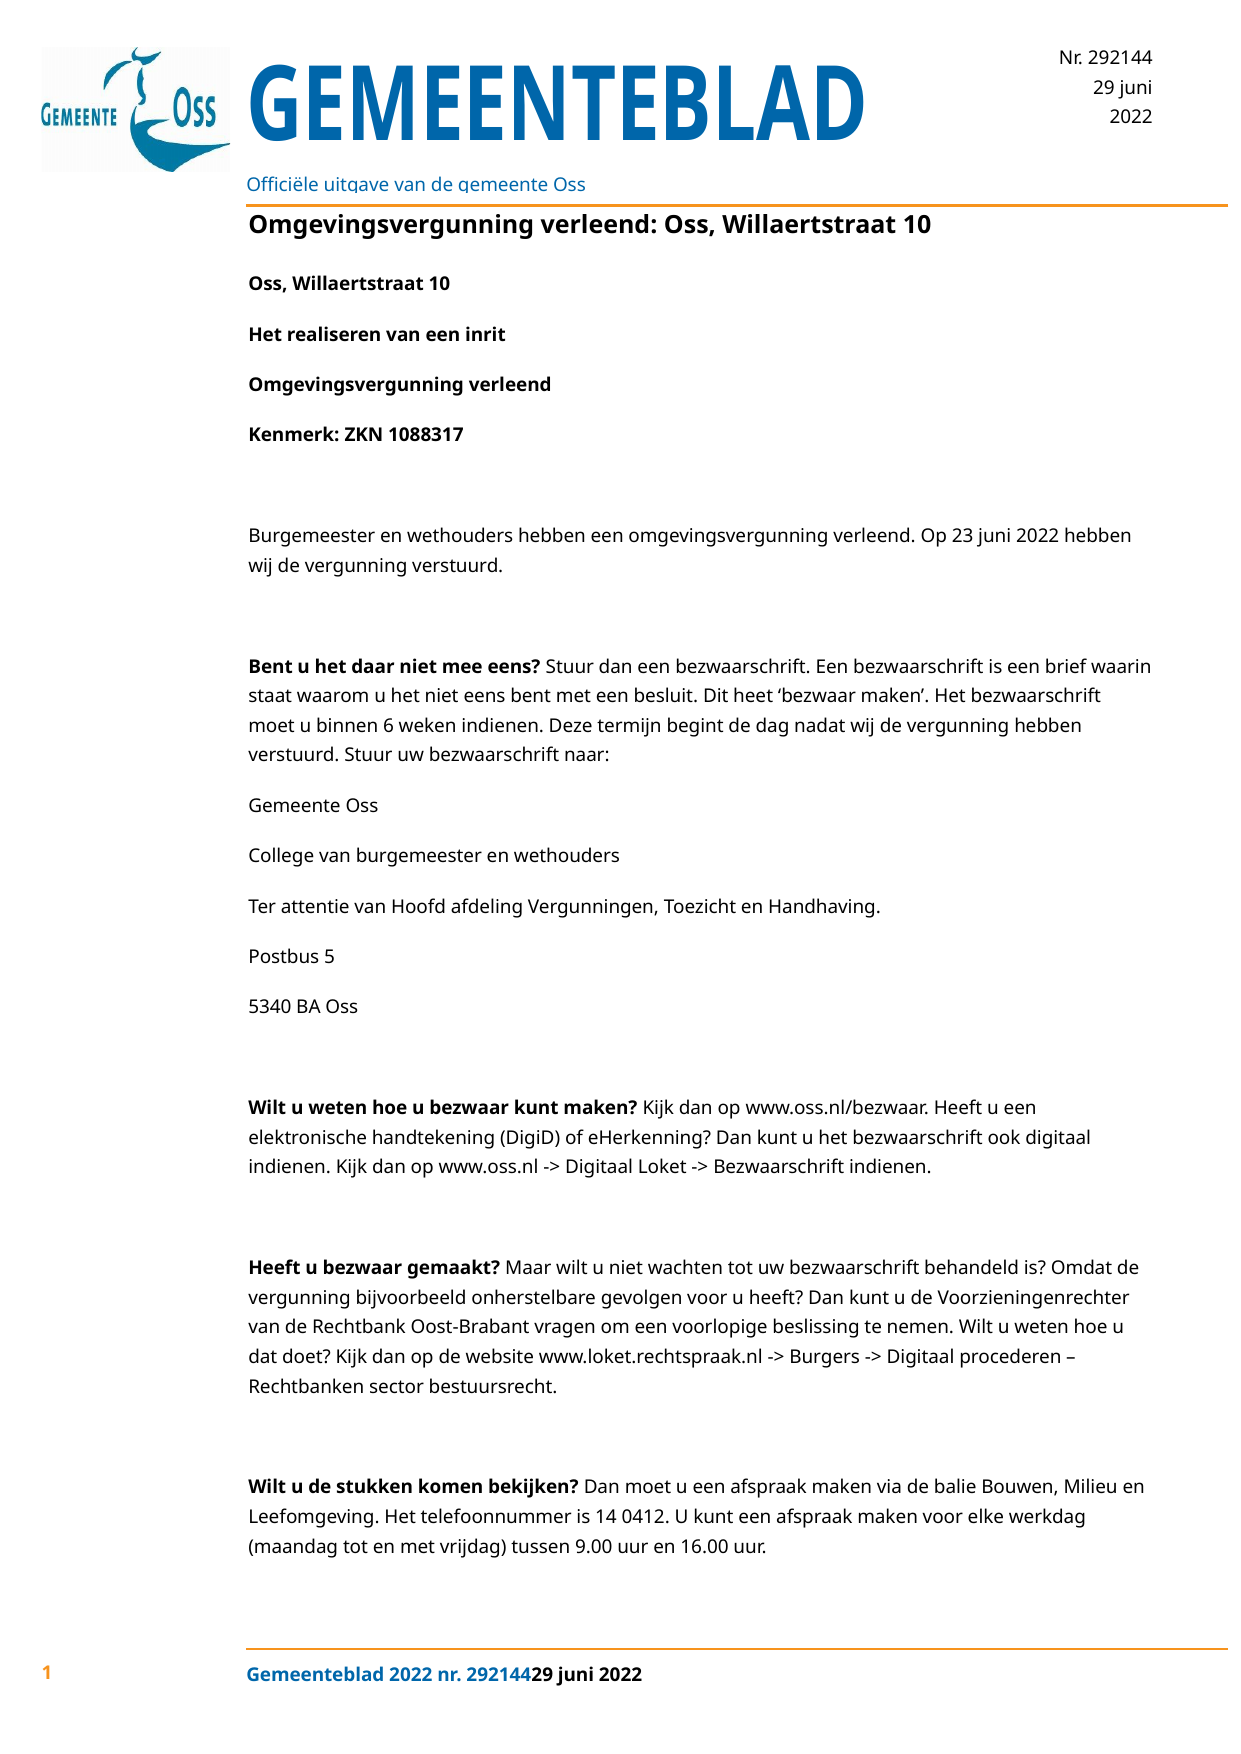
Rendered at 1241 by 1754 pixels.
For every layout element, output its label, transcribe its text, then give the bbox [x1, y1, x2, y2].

text Omgevingsvergunning verleend [248, 371, 1152, 397]
text Wilt u weten hoe u bezwaar kunt maken? Kijk dan op www.oss.nl/bezwaar. Heeft u een elektronische handtekening (DigiD) of eHerkenning? Dan kunt u het bezwaarschrift ook digitaal indienen. Kijk dan op www.oss.nl -> Digitaal Loket -> Bezwaarschrift indienen. [248, 1094, 1152, 1179]
text Gemeente Oss [248, 792, 1152, 818]
text Ter attentie van Hoofd afdeling Vergunningen, Toezicht en Handhaving. [248, 893, 1152, 918]
text College van burgemeester en wethouders [248, 842, 1152, 868]
text Heeft u bezwaar gemaakt? Maar wilt u niet wachten tot uw bezwaarschrift behandeld is? Omdat de vergunning bijvoorbeeld onherstelbare gevolgen voor u heeft? Dan kunt u de Voorzieningenrechter van de Rechtbank Oost-Brabant vragen om een voorlopige beslissing te nemen. Wilt u weten hoe u dat doet? Kijk dan op de website www.loket.rechtspraak.nl -> Burgers -> Digitaal procederen – Rechtbanken sector bestuursrecht. [248, 1254, 1152, 1398]
text Oss, Willaertstraat 10 [248, 270, 1152, 296]
text 5340 BA Oss [248, 994, 1152, 1019]
text Wilt u de stukken komen bekijken? Dan moet u een afspraak maken via de balie Bouwen, Milieu en Leefomgeving. Het telefoonnummer is 14 0412. U kunt een afspraak maken voor elke werkdag (maandag tot en met vrijdag) tussen 9.00 uur en 16.00 uur. [248, 1474, 1152, 1558]
text Omgevingsvergunning verleend: Oss, Willaertstraat 10 [248, 207, 1152, 241]
picture [41, 47, 231, 172]
text Kenmerk: ZKN 1088317 [248, 422, 1152, 447]
text Het realiseren van een inrit [248, 321, 1152, 346]
text Postbus 5 [248, 943, 1152, 969]
text Bent u het daar niet mee eens? Stuur dan een bezwaarschrift. Een bezwaarschrift is een brief waarin staat waarom u het niet eens bent met een besluit. Dit heet ‘bezwaar maken’. Het bezwaarschrift moet u binnen 6 weken indienen. Deze termijn begint de dag nadat wij de vergunning hebben verstuurd. Stuur uw bezwaarschrift naar: [248, 653, 1152, 767]
text Burgemeester en wethouders hebben een omgevingsvergunning verleend. Op 23 juni 2022 hebben wij de vergunning verstuurd. [248, 522, 1152, 578]
